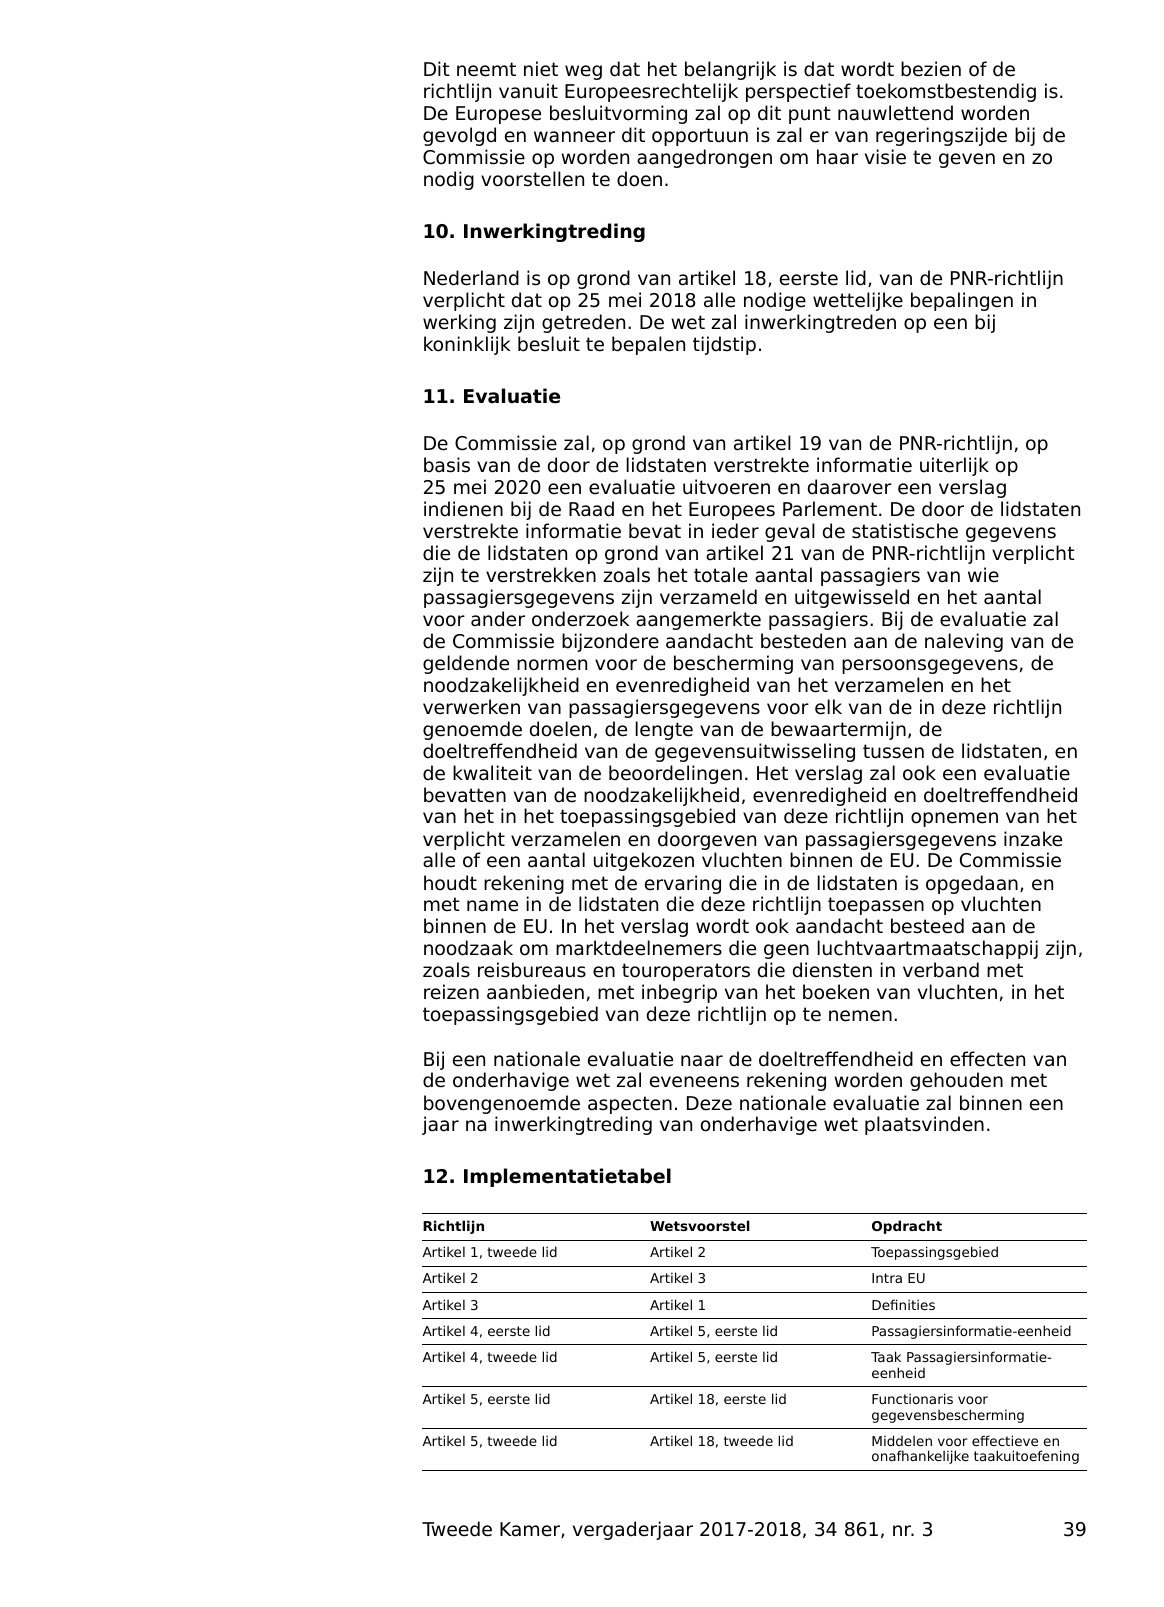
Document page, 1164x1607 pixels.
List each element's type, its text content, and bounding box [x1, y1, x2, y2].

table_cell Artikel 4, eerste lid [422, 1319, 644, 1344]
table_cell Middelen voor effectieve en onafhankelijke taakuitoefening [865, 1429, 1087, 1470]
table_cell Artikel 4, tweede lid [422, 1345, 644, 1386]
table_cell Taak Passagiersinformatie-eenheid [865, 1345, 1087, 1386]
subtitle 12. Implementatietabel [422, 1166, 1087, 1188]
table_header Wetsvoorstel [644, 1214, 865, 1239]
table_cell Artikel 18, eerste lid [644, 1387, 865, 1428]
text De Commissie zal, op grond van artikel 19 van de PNR-richtlijn, op basis van de door de lidstaten verstrekte informatie uiterlijk op 25 mei 2020 een evaluatie uitvoeren en daarover een verslag indienen bij de Raad en het Europees Parlement. De door de lidstaten verstrekte informatie bevat in ieder geval de statistische gegevens die de lidstaten op grond van artikel 21 van de PNR-richtlijn verplicht zijn te verstrekken zoals het totale aantal passagiers van wie passagiersgegevens zijn verzameld en uitgewisseld en het aantal voor ander onderzoek aangemerkte passagiers. Bij de evaluatie zal de Commissie bijzondere aandacht besteden aan de naleving van de geldende normen voor de bescherming van persoonsgegevens, de noodzakelijkheid en evenredigheid van het verzamelen en het verwerken van passagiersgegevens voor elk van de in deze richtlijn genoemde doelen, de lengte van de bewaartermijn, de doeltreffendheid van de gegevensuitwisseling tussen de lidstaten, en de kwaliteit van de beoordelingen. Het verslag zal ook een evaluatie bevatten van de noodzakelijkheid, evenredigheid en doeltreffendheid van het in het toepassingsgebied van deze richtlijn opnemen van het verplicht verzamelen en doorgeven van passagiersgegevens inzake alle of een aantal uitgekozen vluchten binnen de EU. De Commissie houdt rekening met de ervaring die in de lidstaten is opgedaan, en met name in de lidstaten die deze richtlijn toepassen op vluchten binnen de EU. In het verslag wordt ook aandacht besteed aan de noodzaak om marktdeelnemers die geen luchtvaartmaatschappij zijn, zoals reisbureaus en touroperators die diensten in verband met reizen aanbieden, met inbegrip van het boeken van vluchten, in het toepassingsgebied van deze richtlijn op te nemen. [422, 433, 1087, 1026]
table_cell Artikel 3 [422, 1293, 644, 1318]
table_cell Artikel 2 [644, 1241, 865, 1266]
table_cell Intra EU [865, 1267, 1087, 1292]
table_cell Artikel 1 [644, 1293, 865, 1318]
table_cell Artikel 5, eerste lid [422, 1387, 644, 1428]
table_cell Toepassingsgebied [865, 1241, 1087, 1266]
table_cell Artikel 5, tweede lid [422, 1429, 644, 1470]
table_cell Artikel 3 [644, 1267, 865, 1292]
subtitle 10. Inwerkingtreding [422, 221, 1087, 243]
table_header Opdracht [865, 1214, 1087, 1239]
table_header Richtlijn [422, 1214, 644, 1239]
table_cell Artikel 5, eerste lid [644, 1345, 865, 1386]
table_cell Definities [865, 1293, 1087, 1318]
table_cell Passagiersinformatie-eenheid [865, 1319, 1087, 1344]
table_cell Artikel 2 [422, 1267, 644, 1292]
subtitle 11. Evaluatie [422, 386, 1087, 408]
table_cell Artikel 5, eerste lid [644, 1319, 865, 1344]
table_cell Artikel 18, tweede lid [644, 1429, 865, 1470]
text Nederland is op grond van artikel 18, eerste lid, van de PNR-richtlijn verplicht dat op 25 mei 2018 alle nodige wettelijke bepalingen in werking zijn getreden. De wet zal inwerkingtreden op een bij koninklijk besluit te bepalen tijdstip. [422, 268, 1087, 356]
table_cell Artikel 1, tweede lid [422, 1241, 644, 1266]
text Dit neemt niet weg dat het belangrijk is dat wordt bezien of de richtlijn vanuit Europeesrechtelijk perspectief toekomstbestendig is. De Europese besluitvorming zal op dit punt nauwlettend worden gevolgd en wanneer dit opportuun is zal er van regeringszijde bij de Commissie op worden aangedrongen om haar visie te geven en zo nodig voorstellen te doen. [422, 59, 1087, 191]
text Bij een nationale evaluatie naar de doeltreffendheid en effecten van de onderhavige wet zal eveneens rekening worden gehouden met bovengenoemde aspecten. Deze nationale evaluatie zal binnen een jaar na inwerkingtreding van onderhavige wet plaatsvinden. [422, 1048, 1087, 1136]
table_cell Functionaris voor gegevensbescherming [865, 1387, 1087, 1428]
